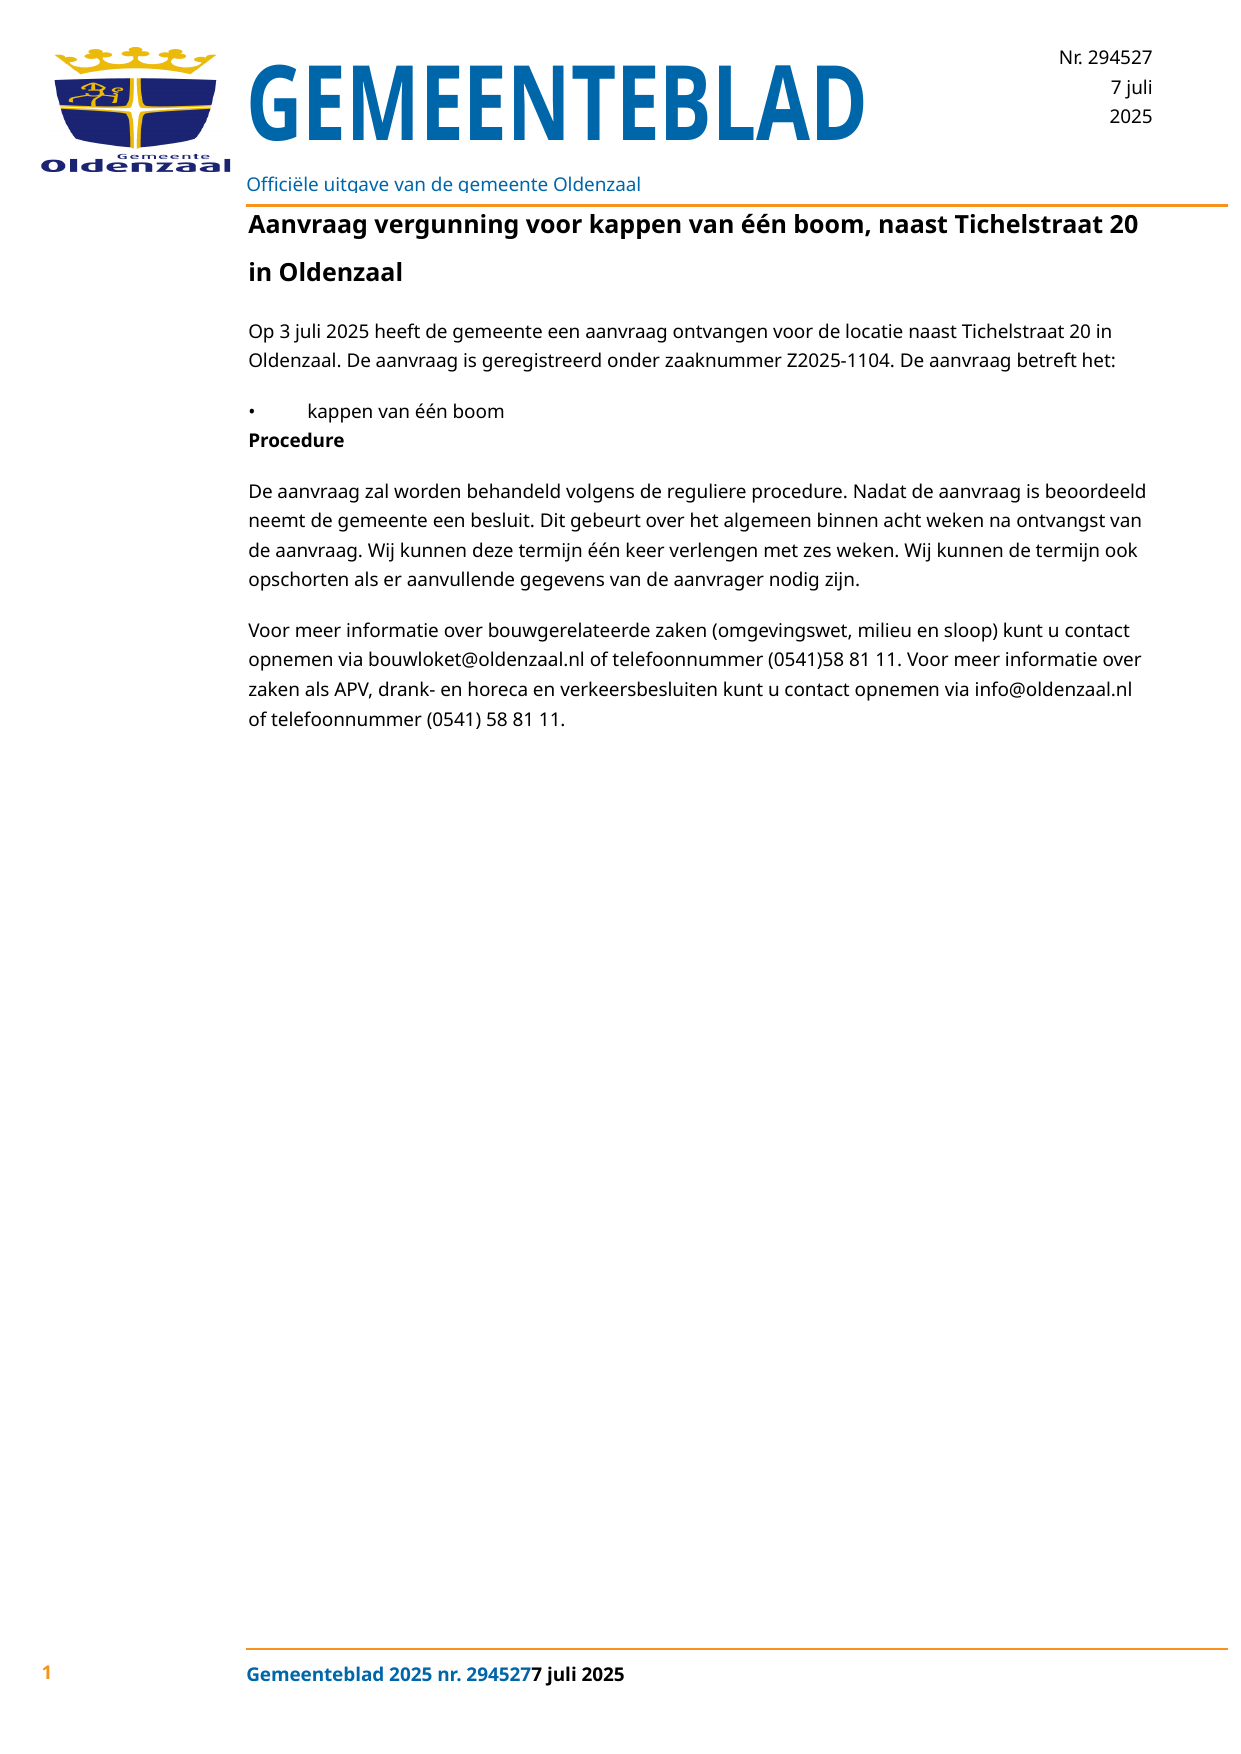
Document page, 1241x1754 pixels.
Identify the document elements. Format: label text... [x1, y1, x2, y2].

list kappen van één boom [248, 398, 1152, 424]
text Aanvraag vergunning voor kappen van één boom, naast Tichelstraat 20 in Oldenzaal [248, 207, 1152, 288]
picture [41, 47, 231, 172]
text Procedure [248, 427, 1152, 453]
text Voor meer informatie over bouwgerelateerde zaken (omgevingswet, milieu en sloop) kunt u contact opnemen via bouwloket@oldenzaal.nl of telefoonnummer (0541)58 81 11. Voor meer informatie over zaken als APV, drank- en horeca en verkeersbesluiten kunt u contact opnemen via info@oldenzaal.nl of telefoonnummer (0541) 58 81 11. [248, 617, 1152, 732]
text De aanvraag zal worden behandeld volgens de reguliere procedure. Nadat de aanvraag is beoordeeld neemt de gemeente een besluit. Dit gebeurt over het algemeen binnen acht weken na ontvangst van de aanvraag. Wij kunnen deze termijn één keer verlengen met zes weken. Wij kunnen de termijn ook opschorten als er aanvullende gegevens van de aanvrager nodig zijn. [248, 478, 1152, 592]
text Op 3 juli 2025 heeft de gemeente een aanvraag ontvangen voor de locatie naast Tichelstraat 20 in Oldenzaal. De aanvraag is geregistreerd onder zaaknummer Z2025-1104. De aanvraag betreft het: [248, 318, 1152, 373]
